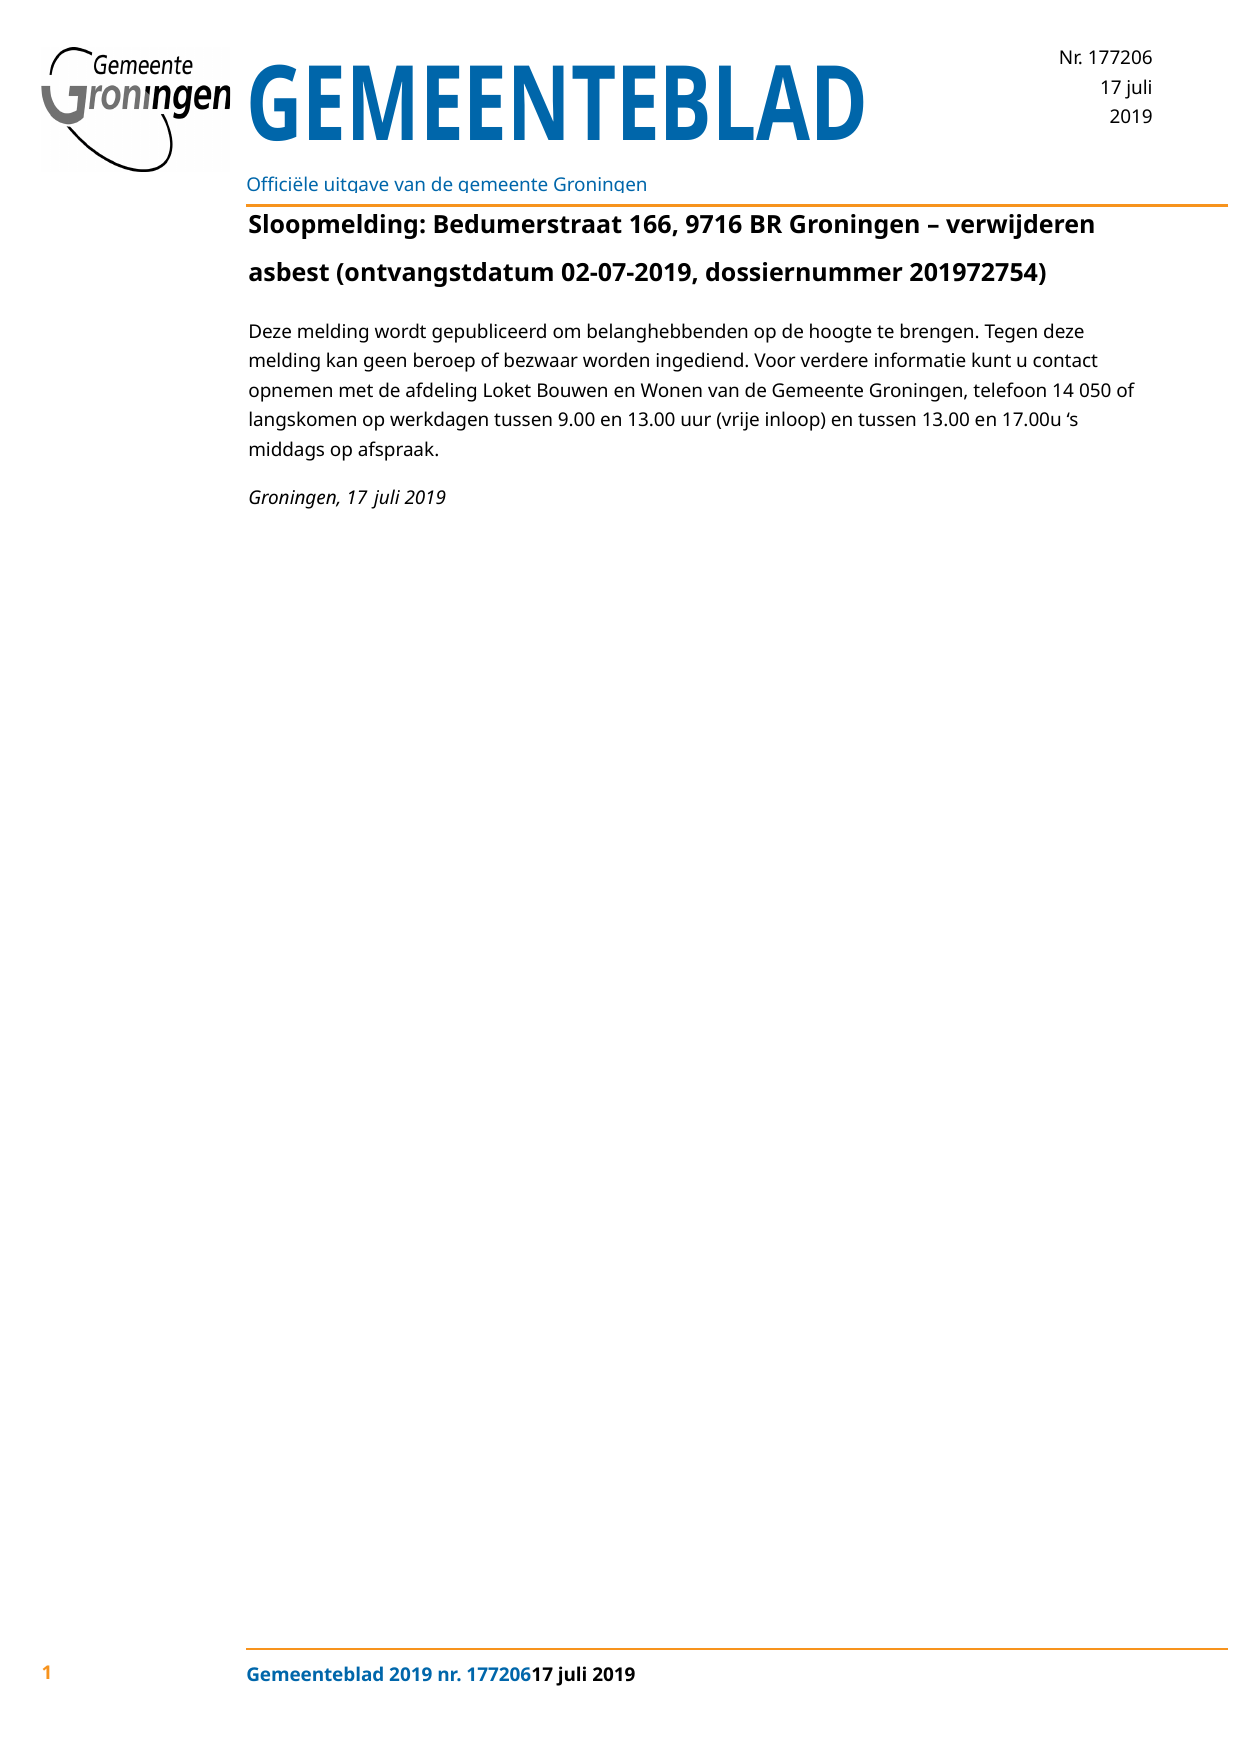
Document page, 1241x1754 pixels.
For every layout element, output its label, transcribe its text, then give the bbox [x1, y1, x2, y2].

picture [41, 47, 231, 172]
text Sloopmelding: Bedumerstraat 166, 9716 BR Groningen – verwijderen asbest (ontvangstdatum 02-07-2019, dossiernummer 201972754) [248, 207, 1152, 288]
text Deze melding wordt gepubliceerd om belanghebbenden op de hoogte te brengen. Tegen deze melding kan geen beroep of bezwaar worden ingediend. Voor verdere informatie kunt u contact opnemen met de afdeling Loket Bouwen en Wonen van de Gemeente Groningen, telefoon 14 050 of langskomen op werkdagen tussen 9.00 en 13.00 uur (vrije inloop) en tussen 13.00 en 17.00u ‘s middags op afspraak. [248, 318, 1152, 462]
text Groningen, 17 juli 2019 [248, 484, 1152, 510]
